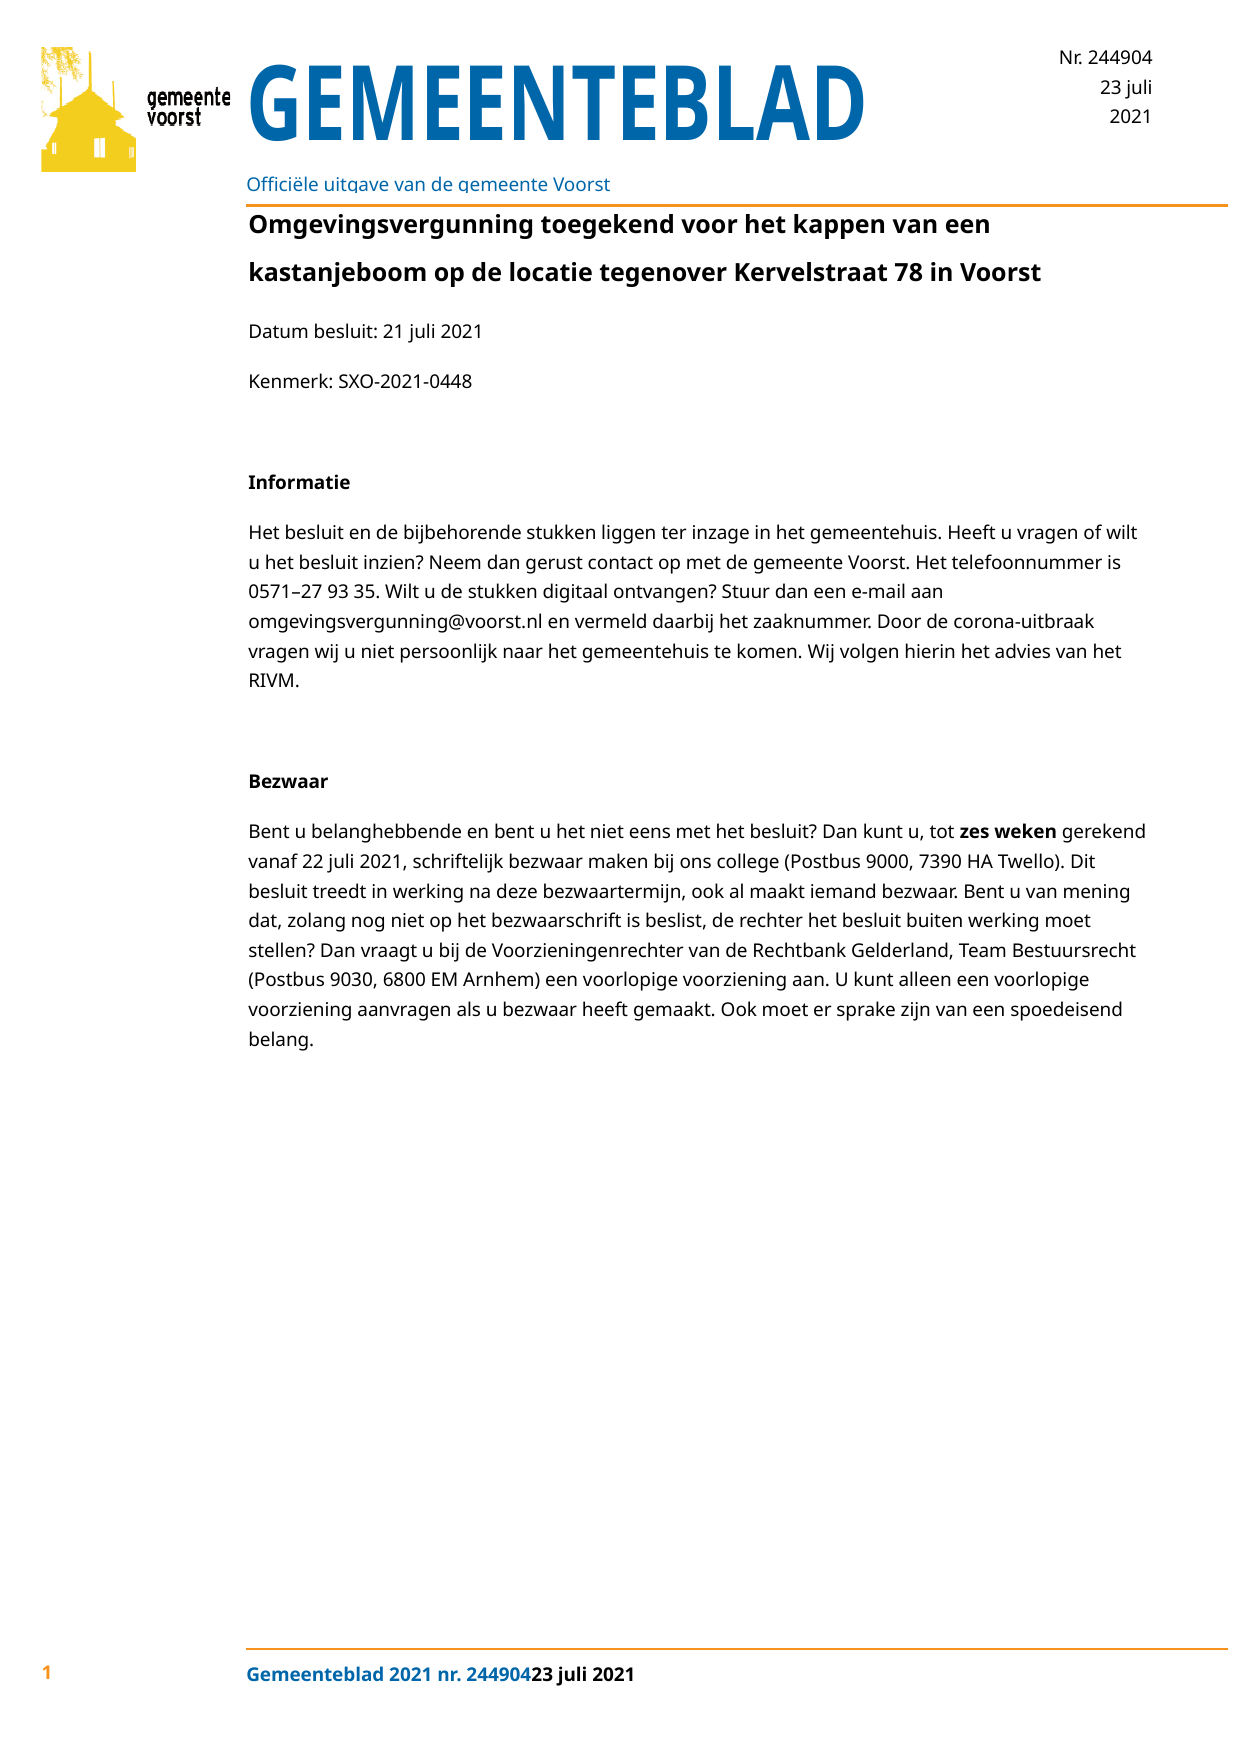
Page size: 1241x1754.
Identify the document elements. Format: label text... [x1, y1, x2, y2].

text Omgevingsvergunning toegekend voor het kappen van een kastanjeboom op de locatie tegenover Kervelstraat 78 in Voorst [248, 207, 1152, 288]
text Informatie [248, 469, 1152, 495]
text Kenmerk: SXO-2021-0448 [248, 368, 1152, 394]
picture [41, 47, 231, 172]
text Het besluit en de bijbehorende stukken liggen ter inzage in het gemeentehuis. Heeft u vragen of wilt u het besluit inzien? Neem dan gerust contact op met de gemeente Voorst. Het telefoonnummer is 0571–27 93 35. Wilt u de stukken digitaal ontvangen? Stuur dan een e-mail aan omgevingsvergunning@voorst.nl en vermeld daarbij het zaaknummer. Door de corona-uitbraak vragen wij u niet persoonlijk naar het gemeentehuis te komen. Wij volgen hierin het advies van het RIVM. [248, 519, 1152, 693]
text Bezwaar [248, 768, 1152, 794]
text Bent u belanghebbende en bent u het niet eens met het besluit? Dan kunt u, tot zes weken gerekend vanaf 22 juli 2021, schriftelijk bezwaar maken bij ons college (Postbus 9000, 7390 HA Twello). Dit besluit treedt in werking na deze bezwaartermijn, ook al maakt iemand bezwaar. Bent u van mening dat, zolang nog niet op het bezwaarschrift is beslist, de rechter het besluit buiten werking moet stellen? Dan vraagt u bij de Voorzieningenrechter van de Rechtbank Gelderland, Team Bestuursrecht (Postbus 9030, 6800 EM Arnhem) een voorlopige voorziening aan. U kunt alleen een voorlopige voorziening aanvragen als u bezwaar heeft gemaakt. Ook moet er sprake zijn van een spoedeisend belang. [248, 819, 1152, 1052]
text Datum besluit: 21 juli 2021 [248, 318, 1152, 344]
